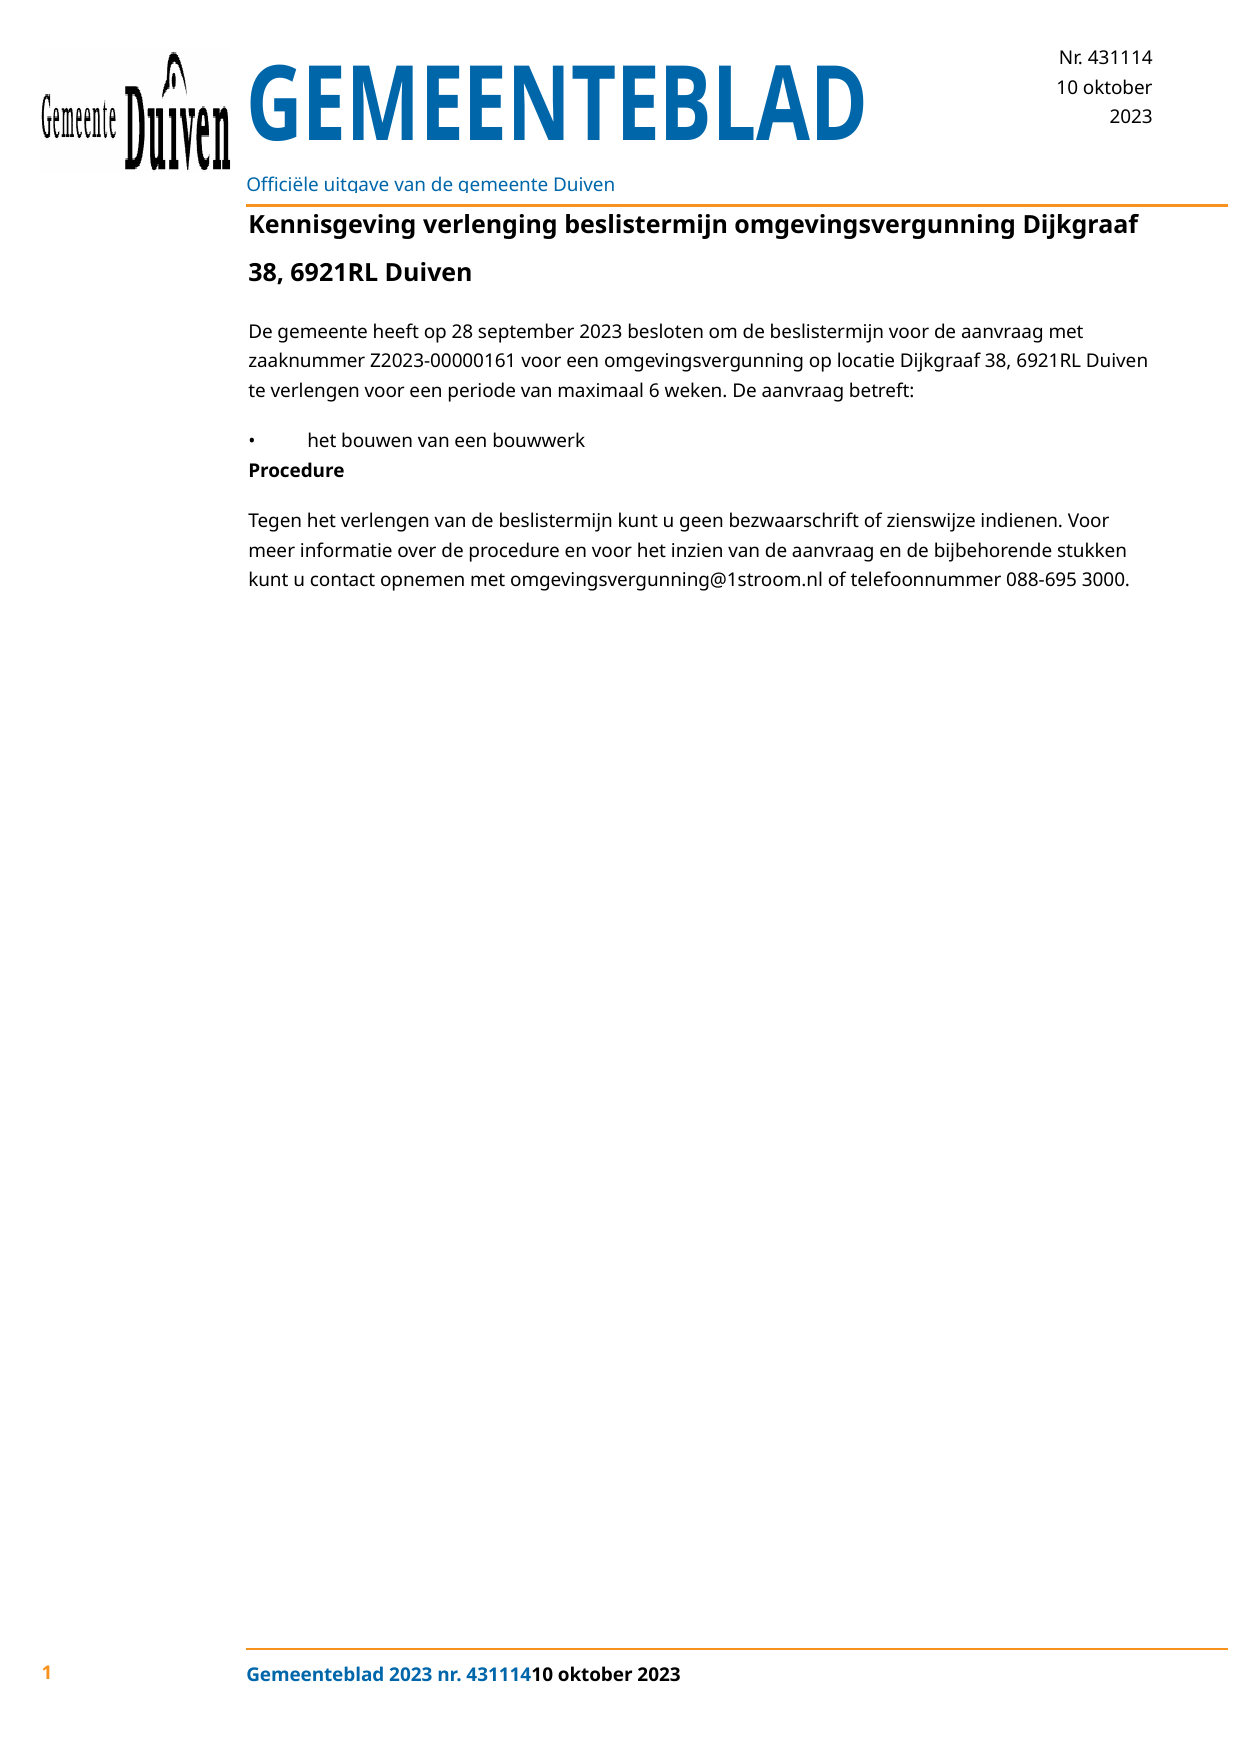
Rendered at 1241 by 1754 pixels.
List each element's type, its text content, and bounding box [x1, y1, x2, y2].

picture [41, 47, 231, 172]
text Procedure [248, 457, 1152, 483]
text Kennisgeving verlenging beslistermijn omgevingsvergunning Dijkgraaf 38, 6921RL Duiven [248, 207, 1152, 288]
text Tegen het verlengen van de beslistermijn kunt u geen bezwaarschrift of zienswijze indienen. Voor meer informatie over de procedure en voor het inzien van de aanvraag en de bijbehorende stukken kunt u contact opnemen met omgevingsvergunning@1stroom.nl of telefoonnummer 088-695 3000. [248, 507, 1152, 592]
text De gemeente heeft op 28 september 2023 besloten om de beslistermijn voor de aanvraag met zaaknummer Z2023-00000161 voor een omgevingsvergunning op locatie Dijkgraaf 38, 6921RL Duiven te verlengen voor een periode van maximaal 6 weken. De aanvraag betreft: [248, 318, 1152, 403]
list het bouwen van een bouwwerk [248, 427, 1152, 453]
